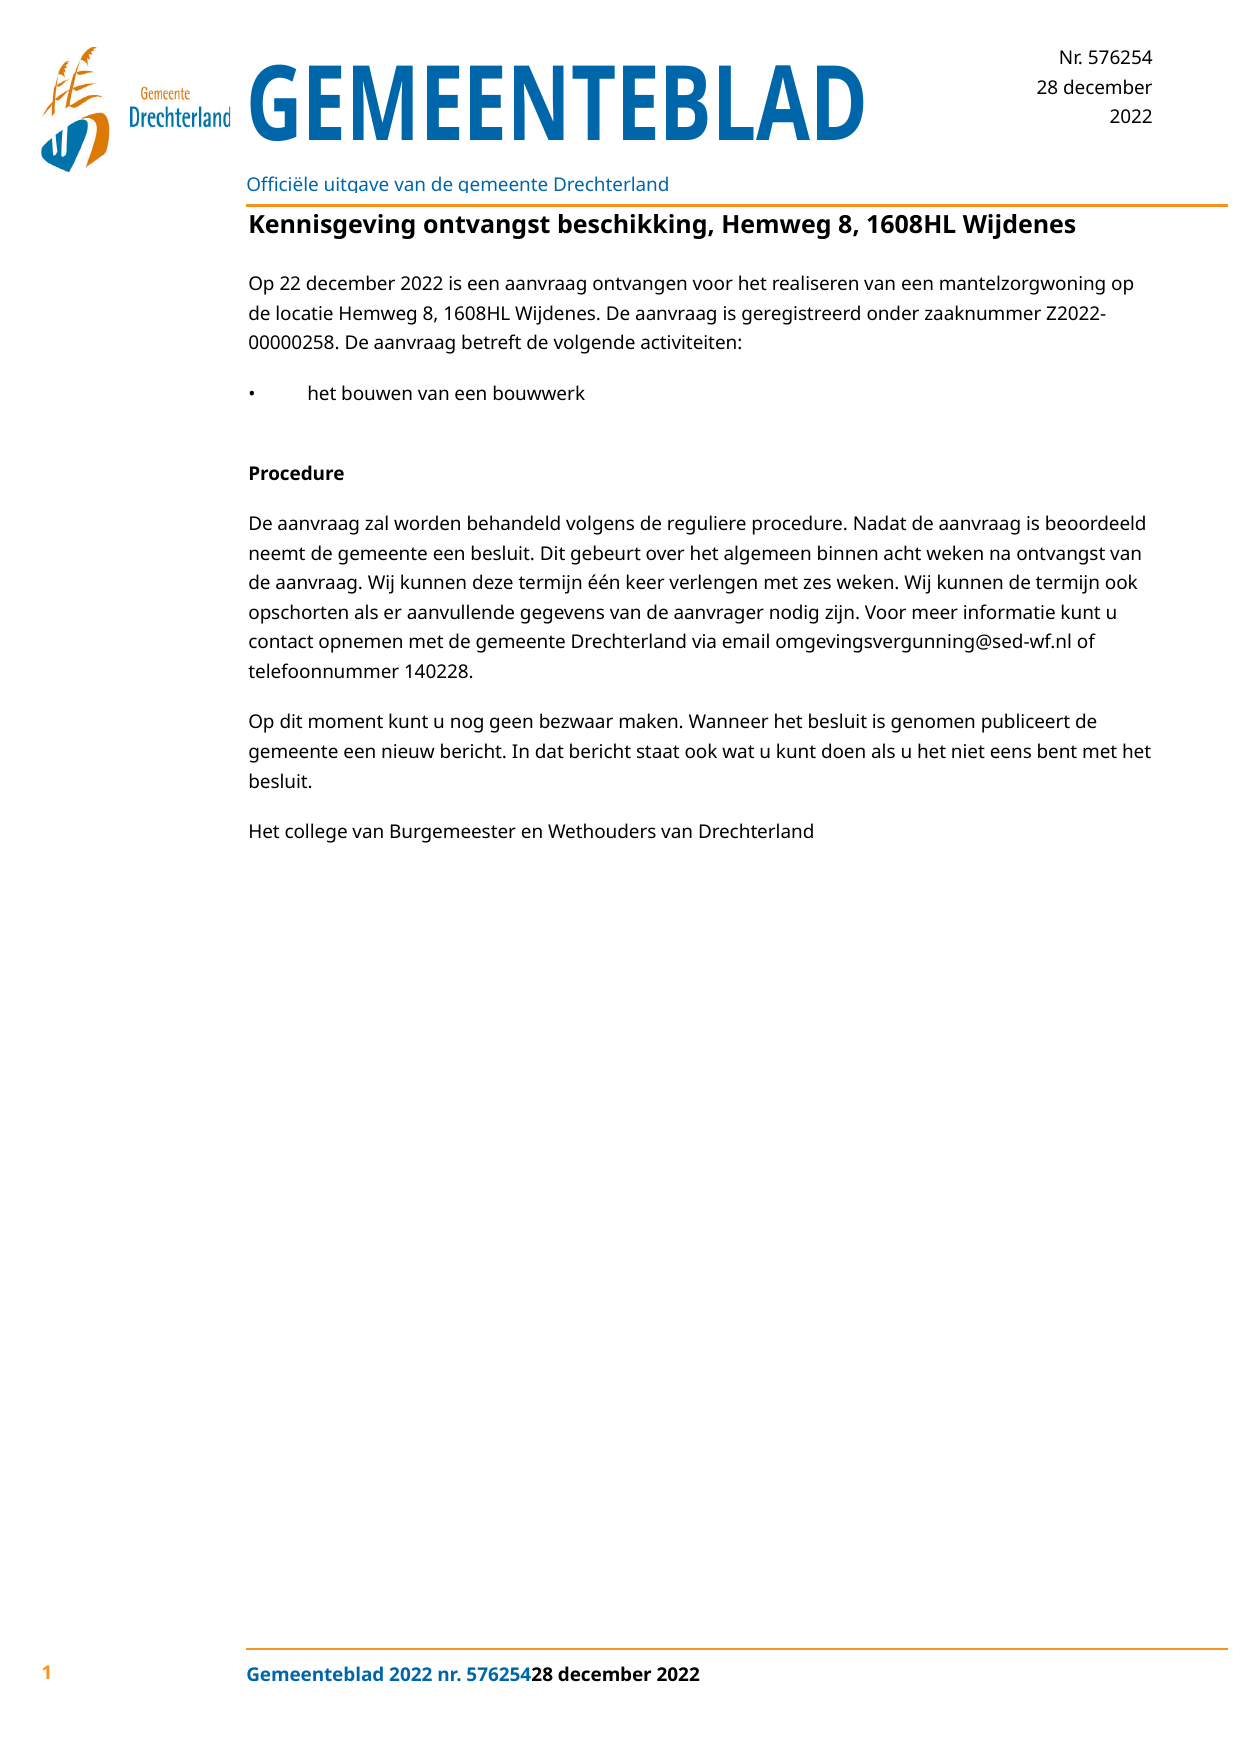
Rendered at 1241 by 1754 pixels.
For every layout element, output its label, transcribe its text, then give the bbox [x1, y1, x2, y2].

text Het college van Burgemeester en Wethouders van Drechterland [248, 818, 1152, 844]
picture [41, 158, 64, 172]
text De aanvraag zal worden behandeld volgens de reguliere procedure. Nadat de aanvraag is beoordeeld neemt de gemeente een besluit. Dit gebeurt over het algemeen binnen acht weken na ontvangst van de aanvraag. Wij kunnen deze termijn één keer verlengen met zes weken. Wij kunnen de termijn ook opschorten als er aanvullende gegevens van de aanvrager nodig zijn. Voor meer informatie kunt u contact opnemen met de gemeente Drechterland via email omgevingsvergunning@sed-wf.nl of telefoonnummer 140228. [248, 510, 1152, 684]
list het bouwen van een bouwwerk [248, 380, 1152, 406]
text Procedure [248, 460, 1152, 486]
text Op dit moment kunt u nog geen bezwaar maken. Wanneer het besluit is genomen publiceert de gemeente een nieuw bericht. In dat bericht staat ook wat u kunt doen als u het niet eens bent met het besluit. [248, 709, 1152, 793]
text Kennisgeving ontvangst beschikking, Hemweg 8, 1608HL Wijdenes [248, 207, 1152, 241]
picture [41, 47, 231, 172]
text Op 22 december 2022 is een aanvraag ontvangen voor het realiseren van een mantelzorgwoning op de locatie Hemweg 8, 1608HL Wijdenes. De aanvraag is geregistreerd onder zaaknummer Z2022-00000258. De aanvraag betreft de volgende activiteiten: [248, 270, 1152, 355]
picture [226, 115, 231, 124]
